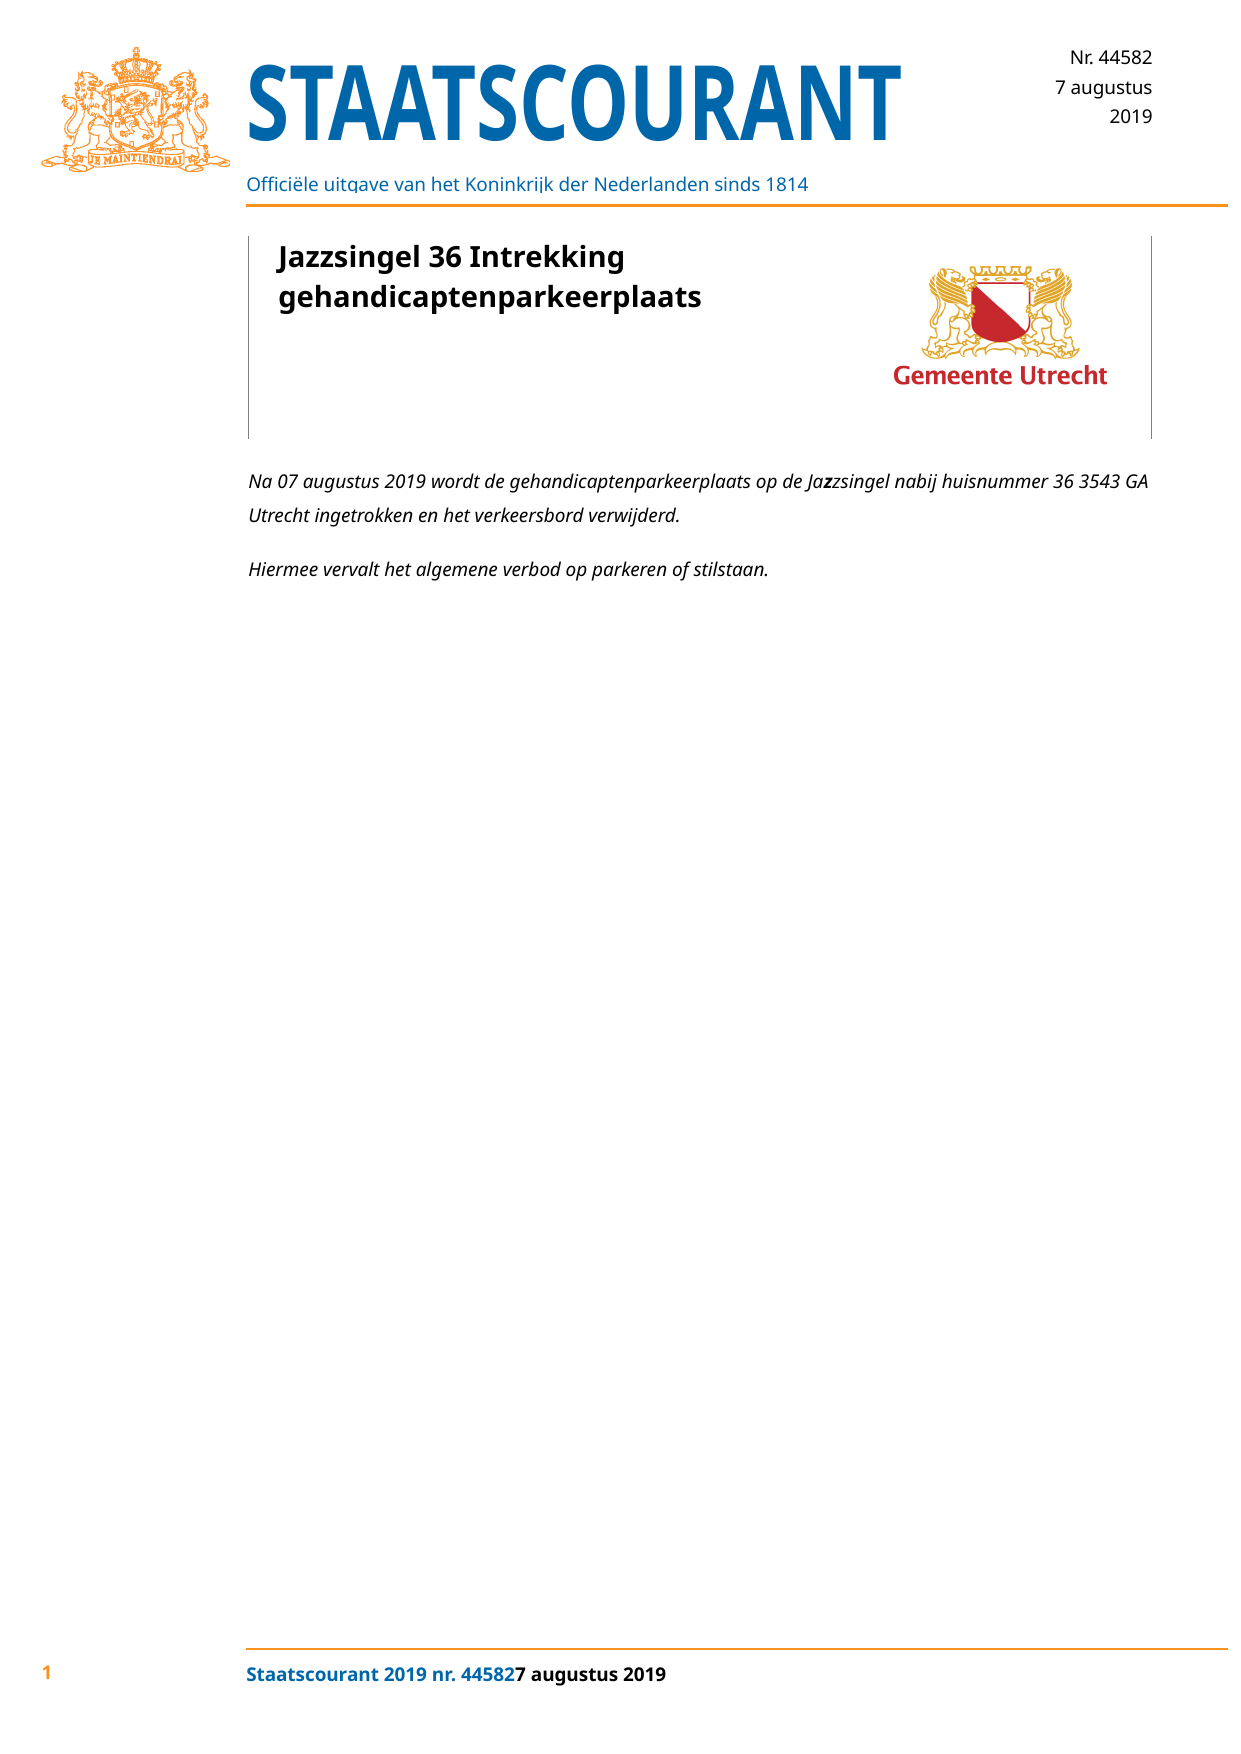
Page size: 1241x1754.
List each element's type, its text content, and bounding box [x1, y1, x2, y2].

table_header [1119, 236, 1151, 413]
text Na 07 augustus 2019 wordt de gehandicaptenparkeerplaats op de Jazzsingel nabij huisnummer 36 3543 GA Utrecht ingetrokken en het verkeersbord verwijderd. [248, 469, 1152, 528]
text Hiermee vervalt het algemene verbod op parkeren of stilstaan. [248, 556, 1152, 582]
table_header Jazzsingel 36 Intrekking gehandicaptenparkeerplaats [249, 236, 850, 439]
table_header [850, 236, 882, 413]
table_header [850, 414, 1151, 439]
picture [882, 236, 1119, 414]
picture [41, 47, 231, 172]
